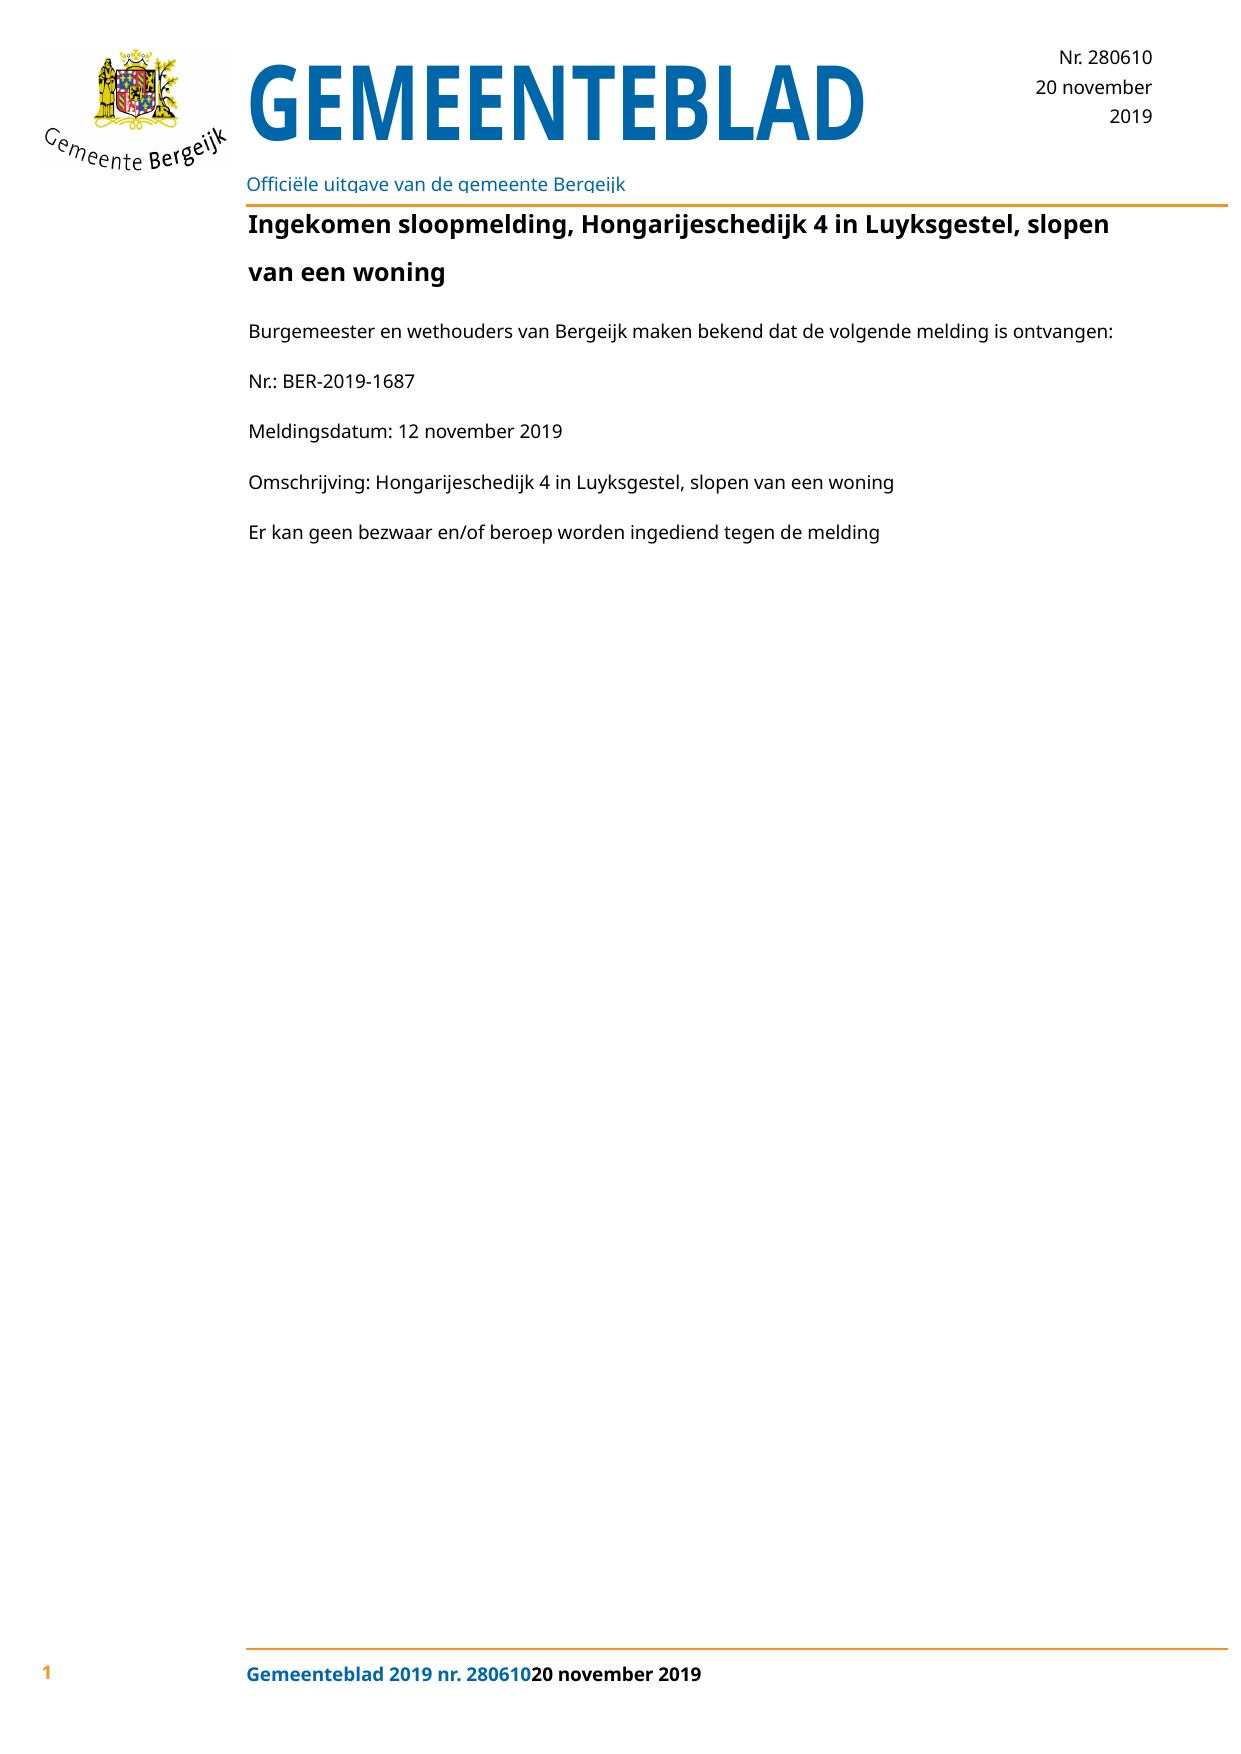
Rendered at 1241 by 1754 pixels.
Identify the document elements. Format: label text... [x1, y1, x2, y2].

text Meldingsdatum: 12 november 2019 [248, 419, 1152, 444]
text Er kan geen bezwaar en/of beroep worden ingediend tegen de melding [248, 519, 1152, 545]
picture [41, 47, 231, 172]
text Burgemeester en wethouders van Bergeijk maken bekend dat de volgende melding is ontvangen: [248, 318, 1152, 344]
text Ingekomen sloopmelding, Hongarijeschedijk 4 in Luyksgestel, slopen van een woning [248, 207, 1152, 288]
text Nr.: BER-2019-1687 [248, 368, 1152, 394]
text Omschrijving: Hongarijeschedijk 4 in Luyksgestel, slopen van een woning [248, 469, 1152, 495]
